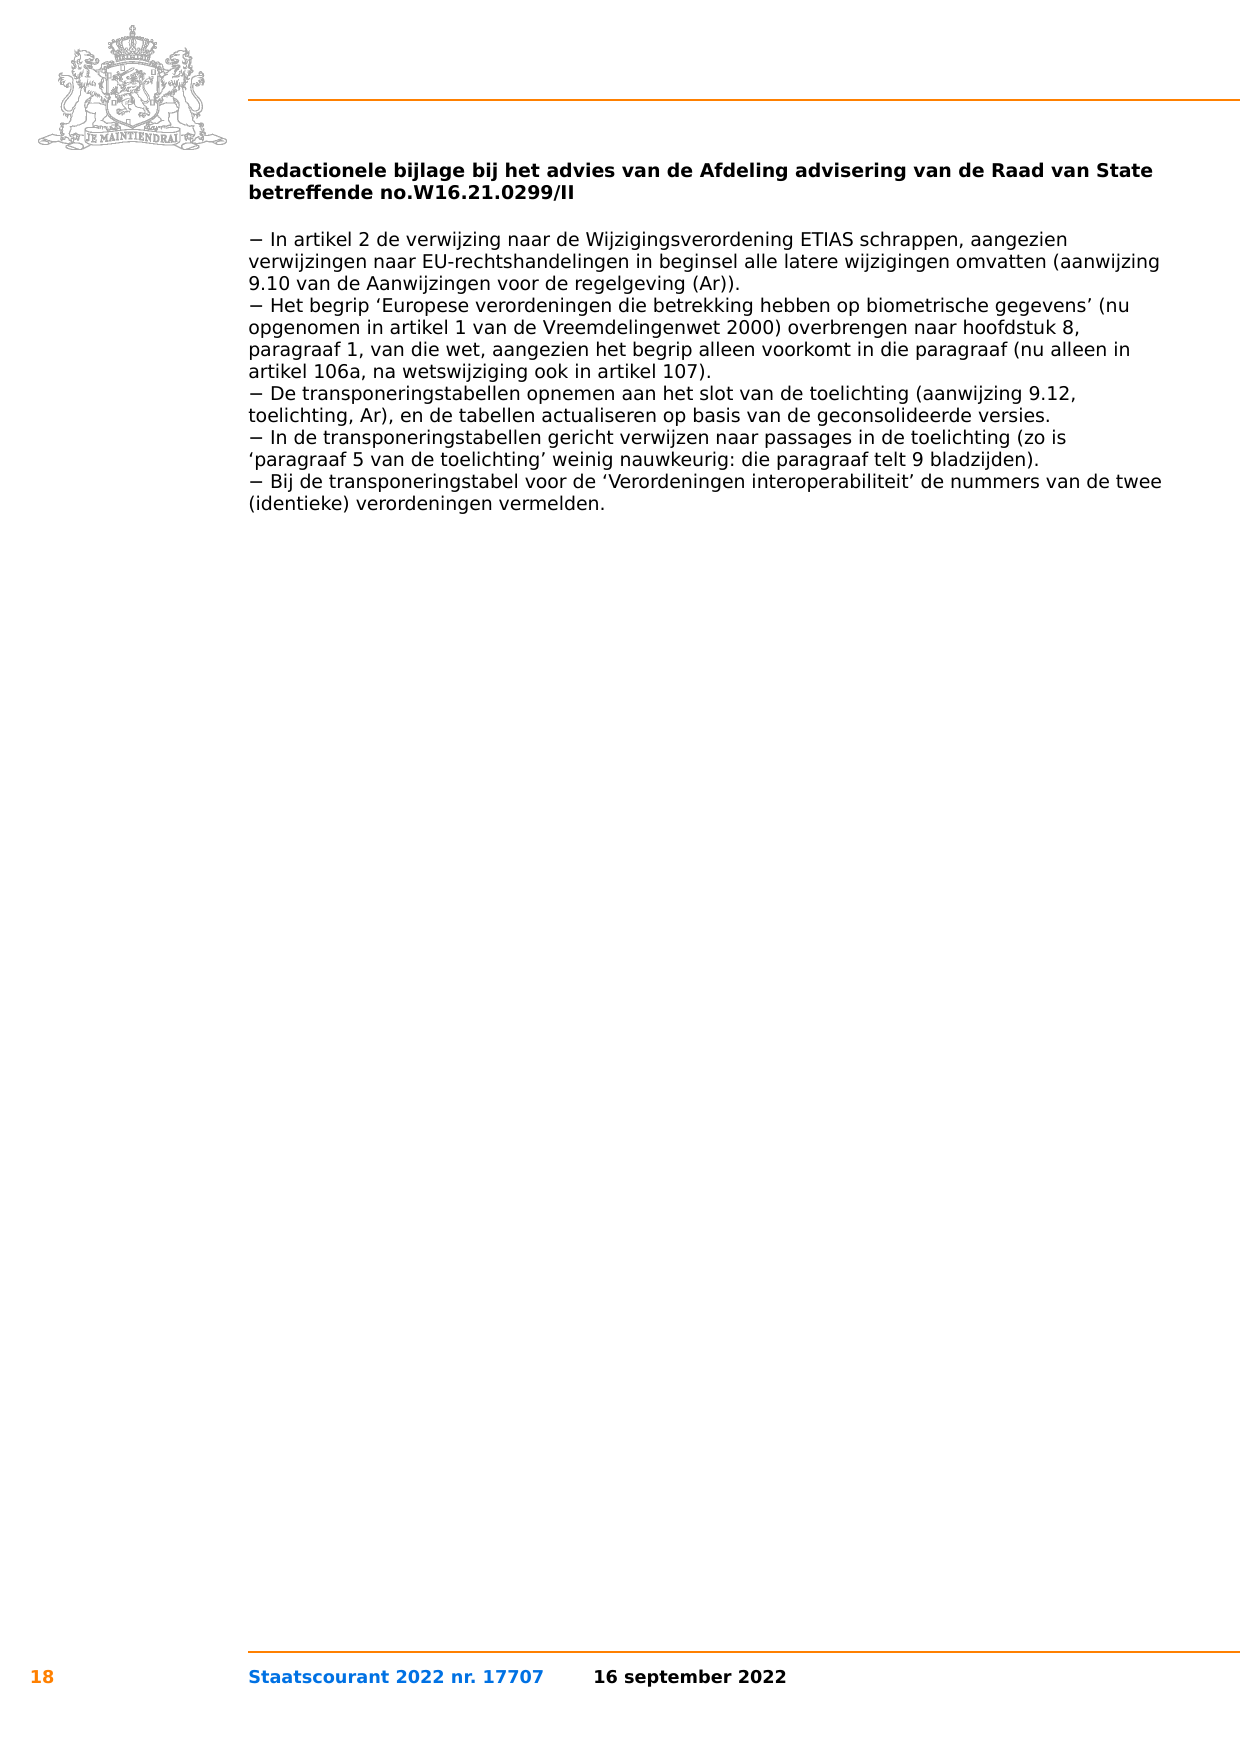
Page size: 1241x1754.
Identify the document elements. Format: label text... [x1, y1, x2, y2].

text − De transponeringstabellen opnemen aan het slot van de toelichting (aanwijzing 9.12, toelichting, Ar), en de tabellen actualiseren op basis van de geconsolideerde versies. [248, 383, 1163, 427]
subtitle Redactionele bijlage bij het advies van de Afdeling advisering van de Raad van State betreffende no.W16.21.0299/II [248, 160, 1163, 204]
text − Het begrip ‘Europese verordeningen die betrekking hebben op biometrische gegevens’ (nu opgenomen in artikel 1 van de Vreemdelingenwet 2000) overbrengen naar hoofdstuk 8, paragraaf 1, van die wet, aangezien het begrip alleen voorkomt in die paragraaf (nu alleen in artikel 106a, na wetswijziging ook in artikel 107). [248, 295, 1163, 383]
text − In artikel 2 de verwijzing naar de Wijzigingsverordening ETIAS schrappen, aangezien verwijzingen naar EU-rechtshandelingen in beginsel alle latere wijzigingen omvatten (aanwijzing 9.10 van de Aanwijzingen voor de regelgeving (Ar)). [248, 229, 1163, 295]
text − Bij de transponeringstabel voor de ‘Verordeningen interoperabiliteit’ de nummers van de twee (identieke) verordeningen vermelden. [248, 471, 1163, 514]
text − In de transponeringstabellen gericht verwijzen naar passages in de toelichting (zo is ‘paragraaf 5 van de toelichting’ weinig nauwkeurig: die paragraaf telt 9 bladzijden). [248, 427, 1163, 471]
picture [38, 25, 227, 150]
